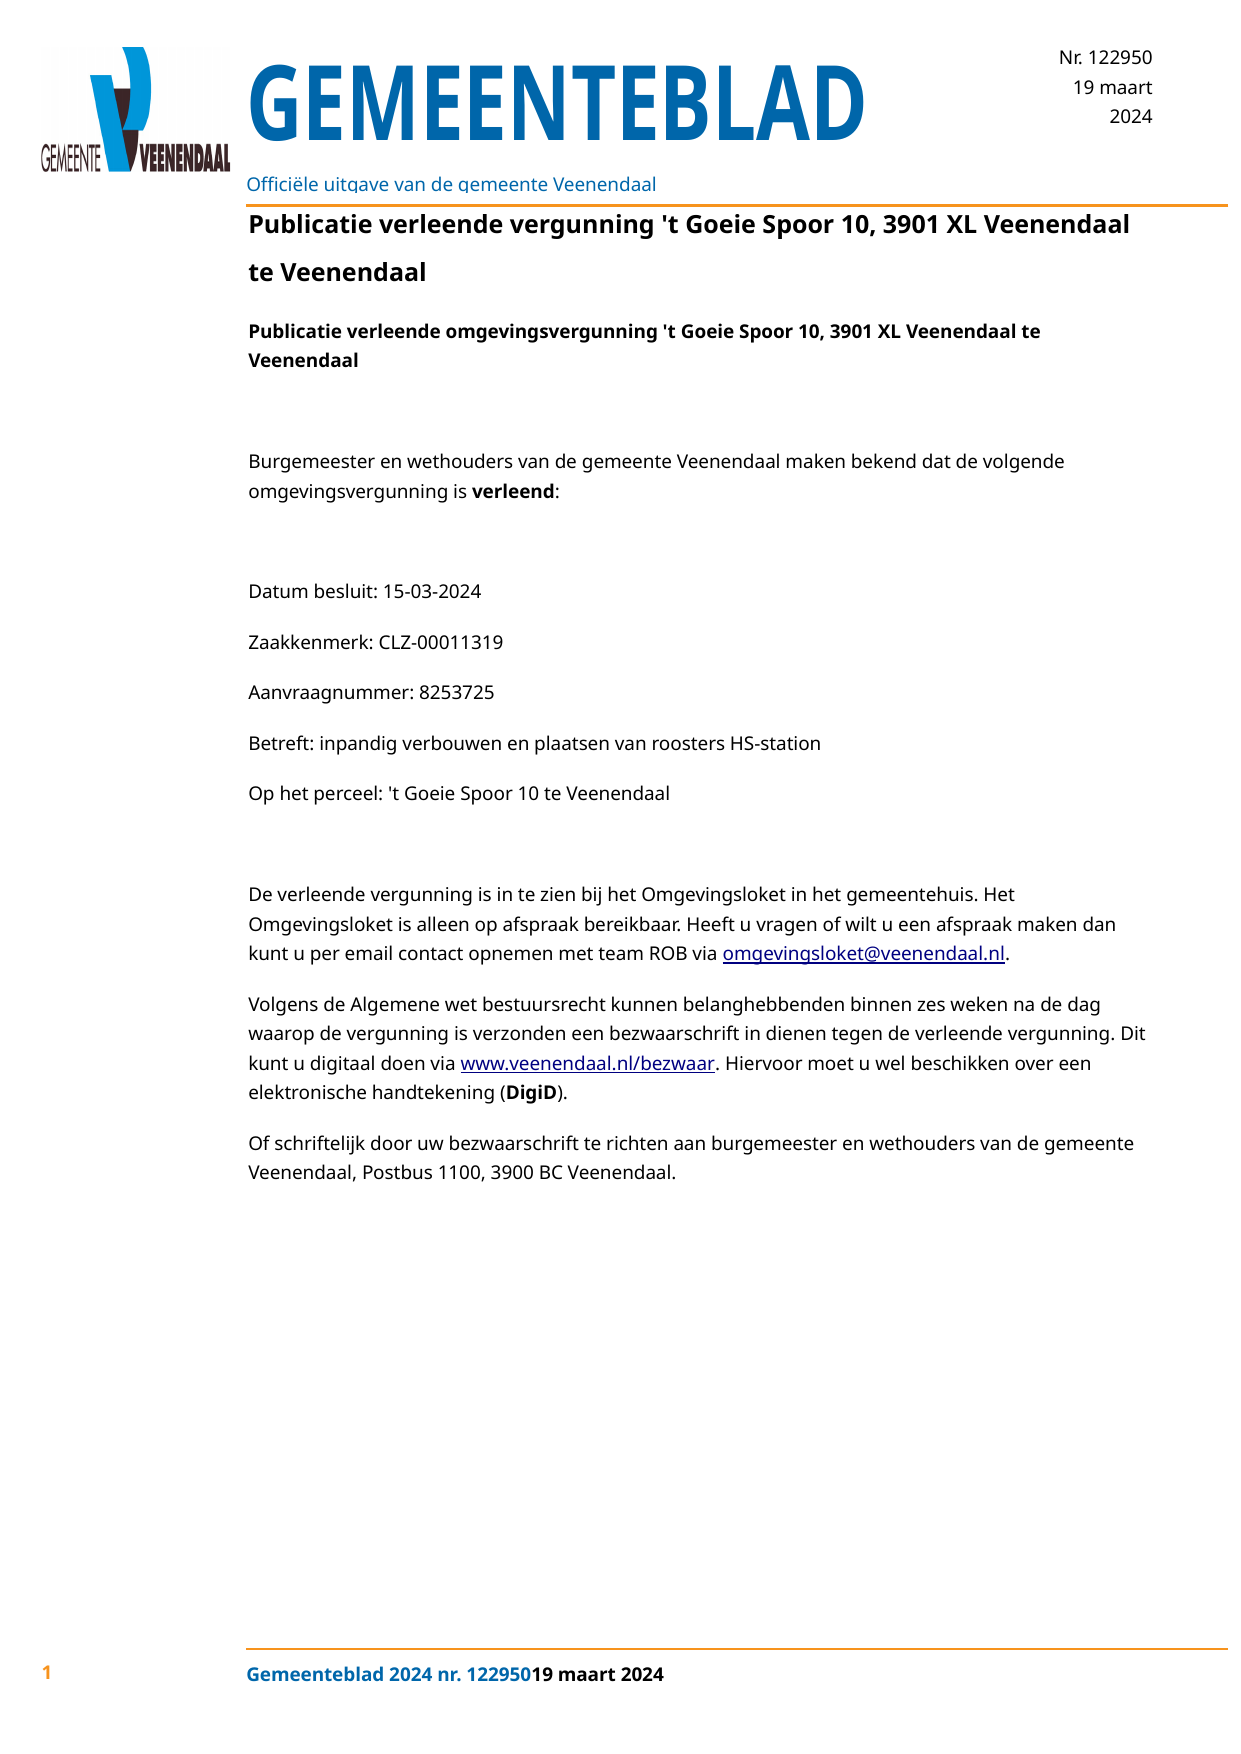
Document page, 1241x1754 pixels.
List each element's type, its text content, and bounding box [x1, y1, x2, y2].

text Datum besluit: 15-03-2024 [248, 579, 1152, 604]
text Betreft: inpandig verbouwen en plaatsen van roosters HS-station [248, 730, 1152, 756]
text De verleende vergunning is in te zien bij het Omgevingsloket in het gemeentehuis. Het Omgevingsloket is alleen op afspraak bereikbaar. Heeft u vragen of wilt u een afspraak maken dan kunt u per email contact opnemen met team ROB via omgevingsloket@veenendaal.nl. [248, 881, 1152, 966]
text Of schriftelijk door uw bezwaarschrift te richten aan burgemeester en wethouders van de gemeente Veenendaal, Postbus 1100, 3900 BC Veenendaal. [248, 1130, 1152, 1185]
text Volgens de Algemene wet bestuursrecht kunnen belanghebbenden binnen zes weken na de dag waarop de vergunning is verzonden een bezwaarschrift in dienen tegen de verleende vergunning. Dit kunt u digitaal doen via www.veenendaal.nl/bezwaar. Hiervoor moet u wel beschikken over een elektronische handtekening (DigiD). [248, 991, 1152, 1105]
text Aanvraagnummer: 8253725 [248, 679, 1152, 705]
text Burgemeester en wethouders van de gemeente Veenendaal maken bekend dat de volgende omgevingsvergunning is verleend: [248, 448, 1152, 504]
text Zaakkenmerk: CLZ-00011319 [248, 629, 1152, 655]
picture [123, 47, 231, 172]
text Op het perceel: 't Goeie Spoor 10 te Veenendaal [248, 780, 1152, 806]
picture [41, 47, 130, 172]
text Publicatie verleende omgevingsvergunning 't Goeie Spoor 10, 3901 XL Veenendaal te Veenendaal [248, 318, 1152, 373]
text Publicatie verleende vergunning 't Goeie Spoor 10, 3901 XL Veenendaal te Veenendaal [248, 207, 1152, 288]
